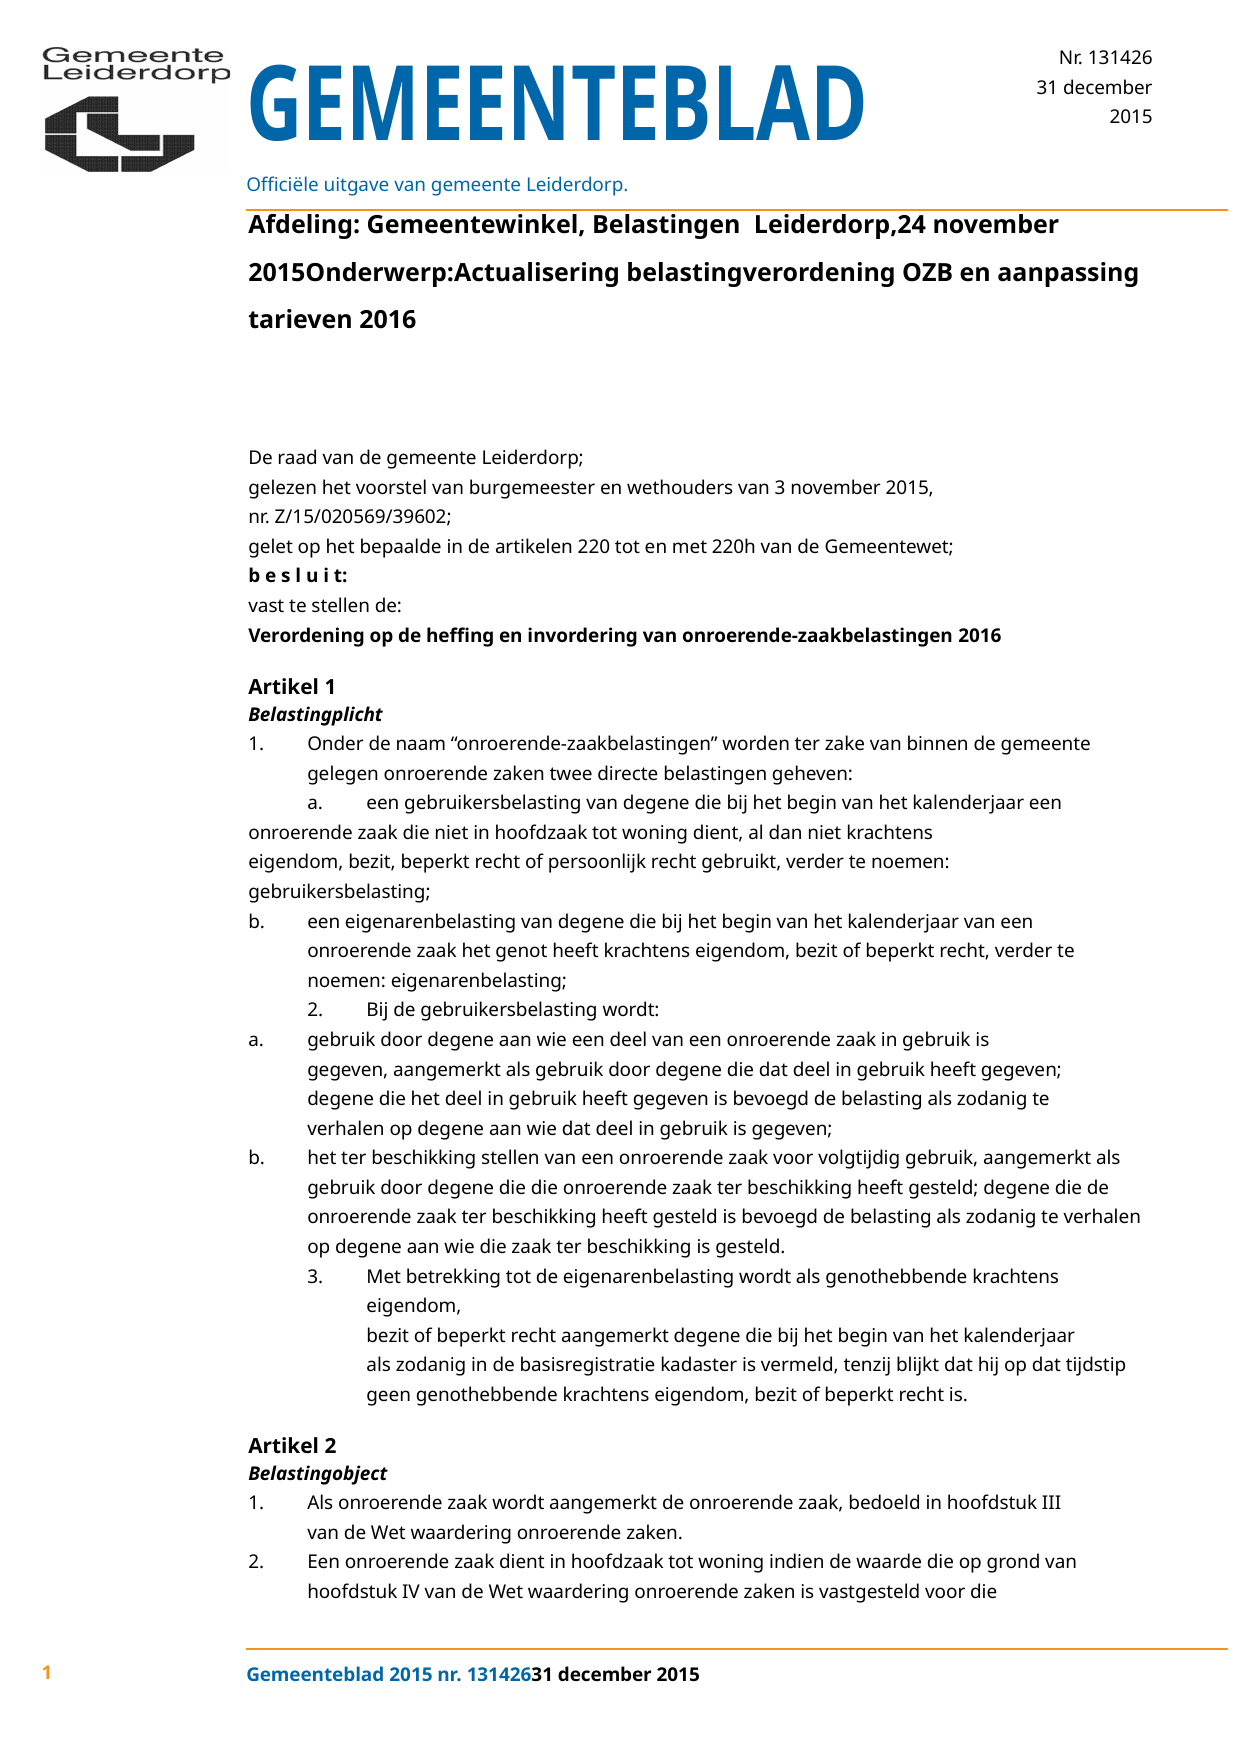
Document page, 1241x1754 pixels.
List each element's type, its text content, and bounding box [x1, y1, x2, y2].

list Een onroerende zaak dient in hoofdzaak tot woning indien de waarde die op grond van [248, 1549, 1152, 1574]
text gebruikersbelasting; [248, 878, 1152, 904]
text gelet op het bepaalde in de artikelen 220 tot en met 220h van de Gemeentewet; [248, 533, 1152, 559]
list Met betrekking tot de eigenarenbelasting wordt als genothebbende krachtens eigendom, [307, 1263, 1152, 1318]
list bezit of beperkt recht aangemerkt degene die bij het begin van het kalenderjaar [307, 1322, 1152, 1348]
list van de Wet waardering onroerende zaken. [248, 1519, 1152, 1545]
list Bij de gebruikersbelasting wordt: [307, 997, 1152, 1022]
list het ter beschikking stellen van een onroerende zaak voor volgtijdig gebruik, aangemerkt als gebruik door degene die die onroerende zaak ter beschikking heeft gesteld; degene die de onroerende zaak ter beschikking heeft gesteld is bevoegd de belasting als zodanig te verhalen op degene aan wie die zaak ter beschikking is gesteld. [248, 1144, 1152, 1259]
list geen genothebbende krachtens eigendom, bezit of beperkt recht is. [307, 1381, 1152, 1407]
text b e s l u i t: [248, 563, 1152, 588]
list gebruik door degene aan wie een deel van een onroerende zaak in gebruik is [248, 1026, 1152, 1052]
list gegeven, aangemerkt als gebruik door degene die dat deel in gebruik heeft gegeven; [248, 1056, 1152, 1081]
text vast te stellen de: [248, 592, 1152, 618]
list noemen: eigenarenbelasting; [248, 967, 1152, 993]
list een eigenarenbelasting van degene die bij het begin van het kalenderjaar van een [248, 908, 1152, 933]
text eigendom, bezit, beperkt recht of persoonlijk recht gebruikt, verder te noemen: [248, 849, 1152, 874]
text Verordening op de heffing en invordering van onroerende-zaakbelastingen 2016 [248, 622, 1152, 648]
list een gebruikersbelasting van degene die bij het begin van het kalenderjaar een [307, 789, 1152, 815]
picture [41, 47, 231, 172]
list onroerende zaak het genot heeft krachtens eigendom, bezit of beperkt recht, verder te [248, 937, 1152, 963]
list degene die het deel in gebruik heeft gegeven is bevoegd de belasting als zodanig te [248, 1085, 1152, 1111]
list verhalen op degene aan wie dat deel in gebruik is gegeven; [248, 1115, 1152, 1141]
text Belastingplicht [248, 701, 1152, 726]
text Afdeling: Gemeentewinkel, Belastingen Leiderdorp,24 november 2015Onderwerp:Actualisering belastingverordening OZB en aanpassing tarieven 2016 [248, 211, 1152, 336]
text Belastingobject [248, 1460, 1152, 1486]
text gelezen het voorstel van burgemeester en wethouders van 3 november 2015, [248, 474, 1152, 500]
text onroerende zaak die niet in hoofdzaak tot woning dient, al dan niet krachtens [248, 819, 1152, 845]
text Artikel 1 [248, 672, 1152, 701]
text nr. Z/15/020569/39602; [248, 503, 1152, 529]
text De raad van de gemeente Leiderdorp; [248, 444, 1152, 470]
list gelegen onroerende zaken twee directe belastingen geheven: [248, 760, 1152, 786]
list hoofdstuk IV van de Wet waardering onroerende zaken is vastgesteld voor die [248, 1578, 1152, 1604]
list Als onroerende zaak wordt aangemerkt de onroerende zaak, bedoeld in hoofdstuk III [248, 1489, 1152, 1515]
list als zodanig in de basisregistratie kadaster is vermeld, tenzij blijkt dat hij op dat tijdstip [307, 1352, 1152, 1377]
text Artikel 2 [248, 1432, 1152, 1460]
list Onder de naam “onroerende-zaakbelastingen” worden ter zake van binnen de gemeente [248, 730, 1152, 756]
